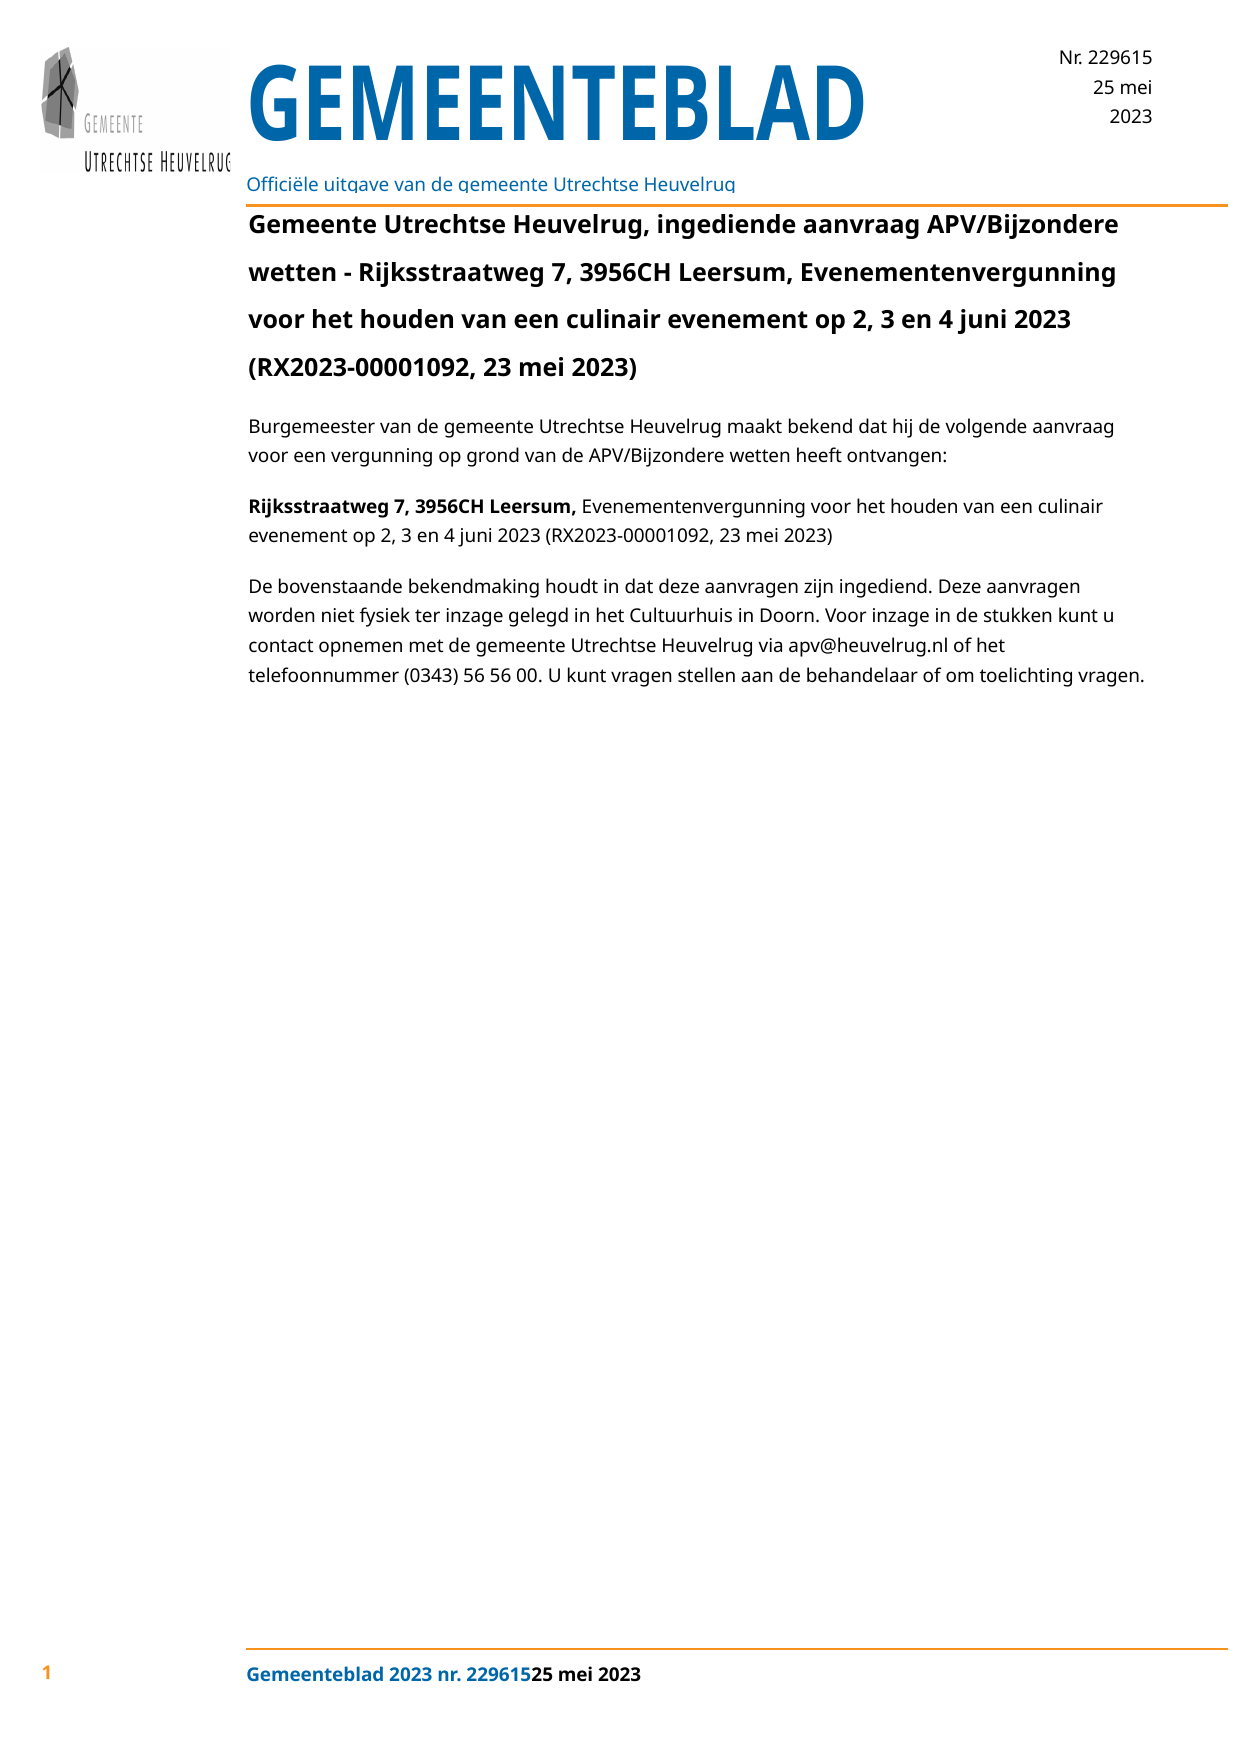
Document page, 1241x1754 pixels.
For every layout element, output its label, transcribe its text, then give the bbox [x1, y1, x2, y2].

text Gemeente Utrechtse Heuvelrug, ingediende aanvraag APV/Bijzondere wetten - Rijksstraatweg 7, 3956CH Leersum, Evenementenvergunning voor het houden van een culinair evenement op 2, 3 en 4 juni 2023 (RX2023-00001092, 23 mei 2023) [248, 207, 1152, 384]
text Rijksstraatweg 7, 3956CH Leersum, Evenementenvergunning voor het houden van een culinair evenement op 2, 3 en 4 juni 2023 (RX2023-00001092, 23 mei 2023) [248, 493, 1152, 548]
text De bovenstaande bekendmaking houdt in dat deze aanvragen zijn ingediend. Deze aanvragen worden niet fysiek ter inzage gelegd in het Cultuurhuis in Doorn. Voor inzage in de stukken kunt u contact opnemen met de gemeente Utrechtse Heuvelrug via apv@heuvelrug.nl of het telefoonnummer (0343) 56 56 00. U kunt vragen stellen aan de behandelaar of om toelichting vragen. [248, 573, 1152, 688]
text Burgemeester van de gemeente Utrechtse Heuvelrug maakt bekend dat hij de volgende aanvraag voor een vergunning op grond van de APV/Bijzondere wetten heeft ontvangen: [248, 413, 1152, 468]
picture [41, 47, 231, 172]
